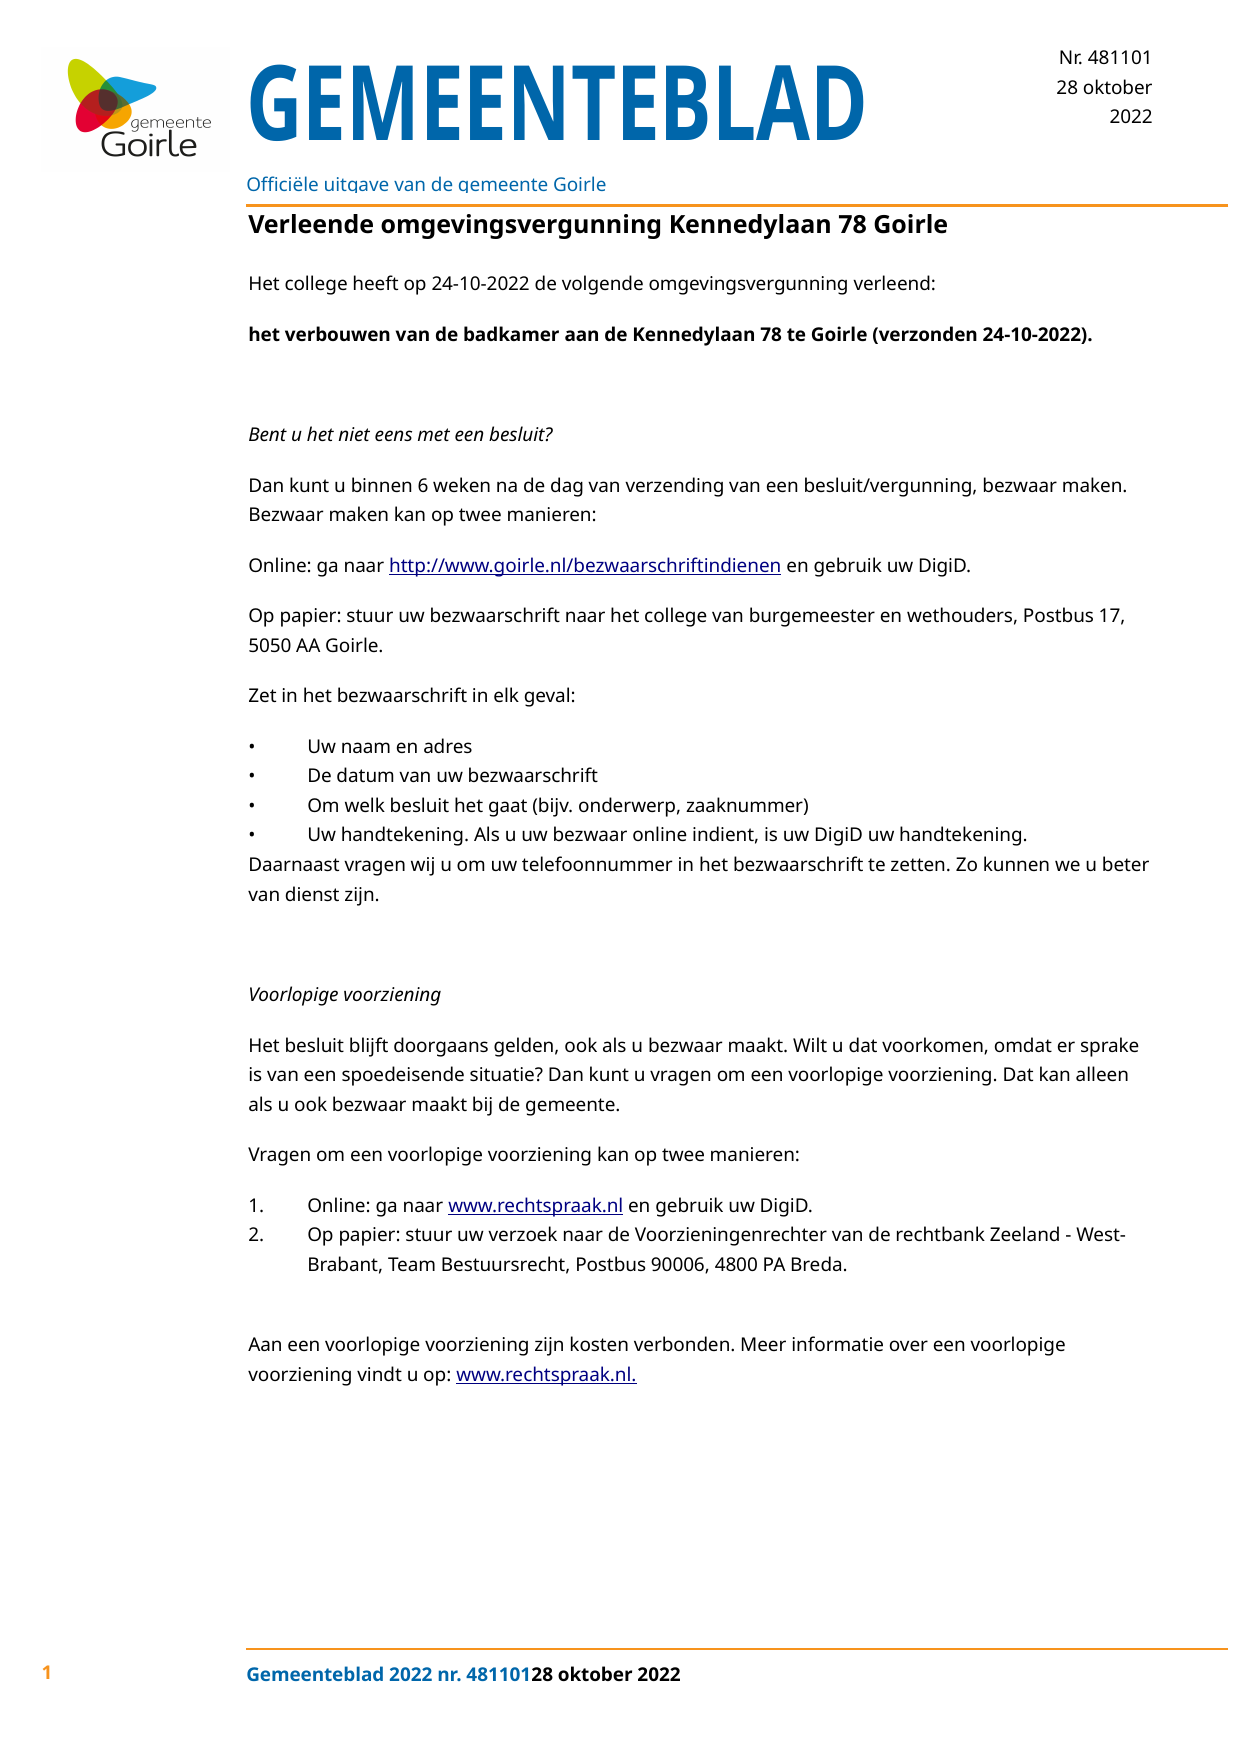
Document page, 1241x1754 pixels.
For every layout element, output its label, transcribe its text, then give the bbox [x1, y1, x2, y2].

list Uw handtekening. Als u uw bezwaar online indient, is uw DigiD uw handtekening. [248, 822, 1152, 847]
list De datum van uw bezwaarschrift [248, 762, 1152, 788]
text Online: ga naar http://www.goirle.nl/bezwaarschriftindienen en gebruik uw DigiD. [248, 552, 1152, 578]
list Om welk besluit het gaat (bijv. onderwerp, zaaknummer) [248, 792, 1152, 818]
text Bent u het niet eens met een besluit? [248, 422, 1152, 447]
text Aan een voorlopige voorziening zijn kosten verbonden. Meer informatie over een voorlopige voorziening vindt u op: www.rechtspraak.nl. [248, 1331, 1152, 1386]
text Op papier: stuur uw bezwaarschrift naar het college van burgemeester en wethouders, Postbus 17, 5050 AA Goirle. [248, 602, 1152, 658]
text Zet in het bezwaarschrift in elk geval: [248, 682, 1152, 708]
list Online: ga naar www.rechtspraak.nl en gebruik uw DigiD. [248, 1192, 1152, 1218]
text Vragen om een voorlopige voorziening kan op twee manieren: [248, 1142, 1152, 1167]
text Voorlopige voorziening [248, 982, 1152, 1007]
text Verleende omgevingsvergunning Kennedylaan 78 Goirle [248, 207, 1152, 241]
text Daarnaast vragen wij u om uw telefoonnummer in het bezwaarschrift te zetten. Zo kunnen we u beter van dienst zijn. [248, 851, 1152, 906]
text Dan kunt u binnen 6 weken na de dag van verzending van een besluit/vergunning, bezwaar maken. Bezwaar maken kan op twee manieren: [248, 472, 1152, 527]
text Het college heeft op 24-10-2022 de volgende omgevingsvergunning verleend: [248, 270, 1152, 296]
text Het besluit blijft doorgaans gelden, ook als u bezwaar maakt. Wilt u dat voorkomen, omdat er sprake is van een spoedeisende situatie? Dan kunt u vragen om een voorlopige voorziening. Dat kan alleen als u ook bezwaar maakt bij de gemeente. [248, 1032, 1152, 1117]
list Uw naam en adres [248, 733, 1152, 758]
picture [41, 47, 231, 172]
text het verbouwen van de badkamer aan de Kennedylaan 78 te Goirle (verzonden 24-10-2022). [248, 321, 1152, 346]
list Op papier: stuur uw verzoek naar de Voorzieningenrechter van de rechtbank Zeeland - West-Brabant, Team Bestuursrecht, Postbus 90006, 4800 PA Breda. [248, 1222, 1152, 1277]
